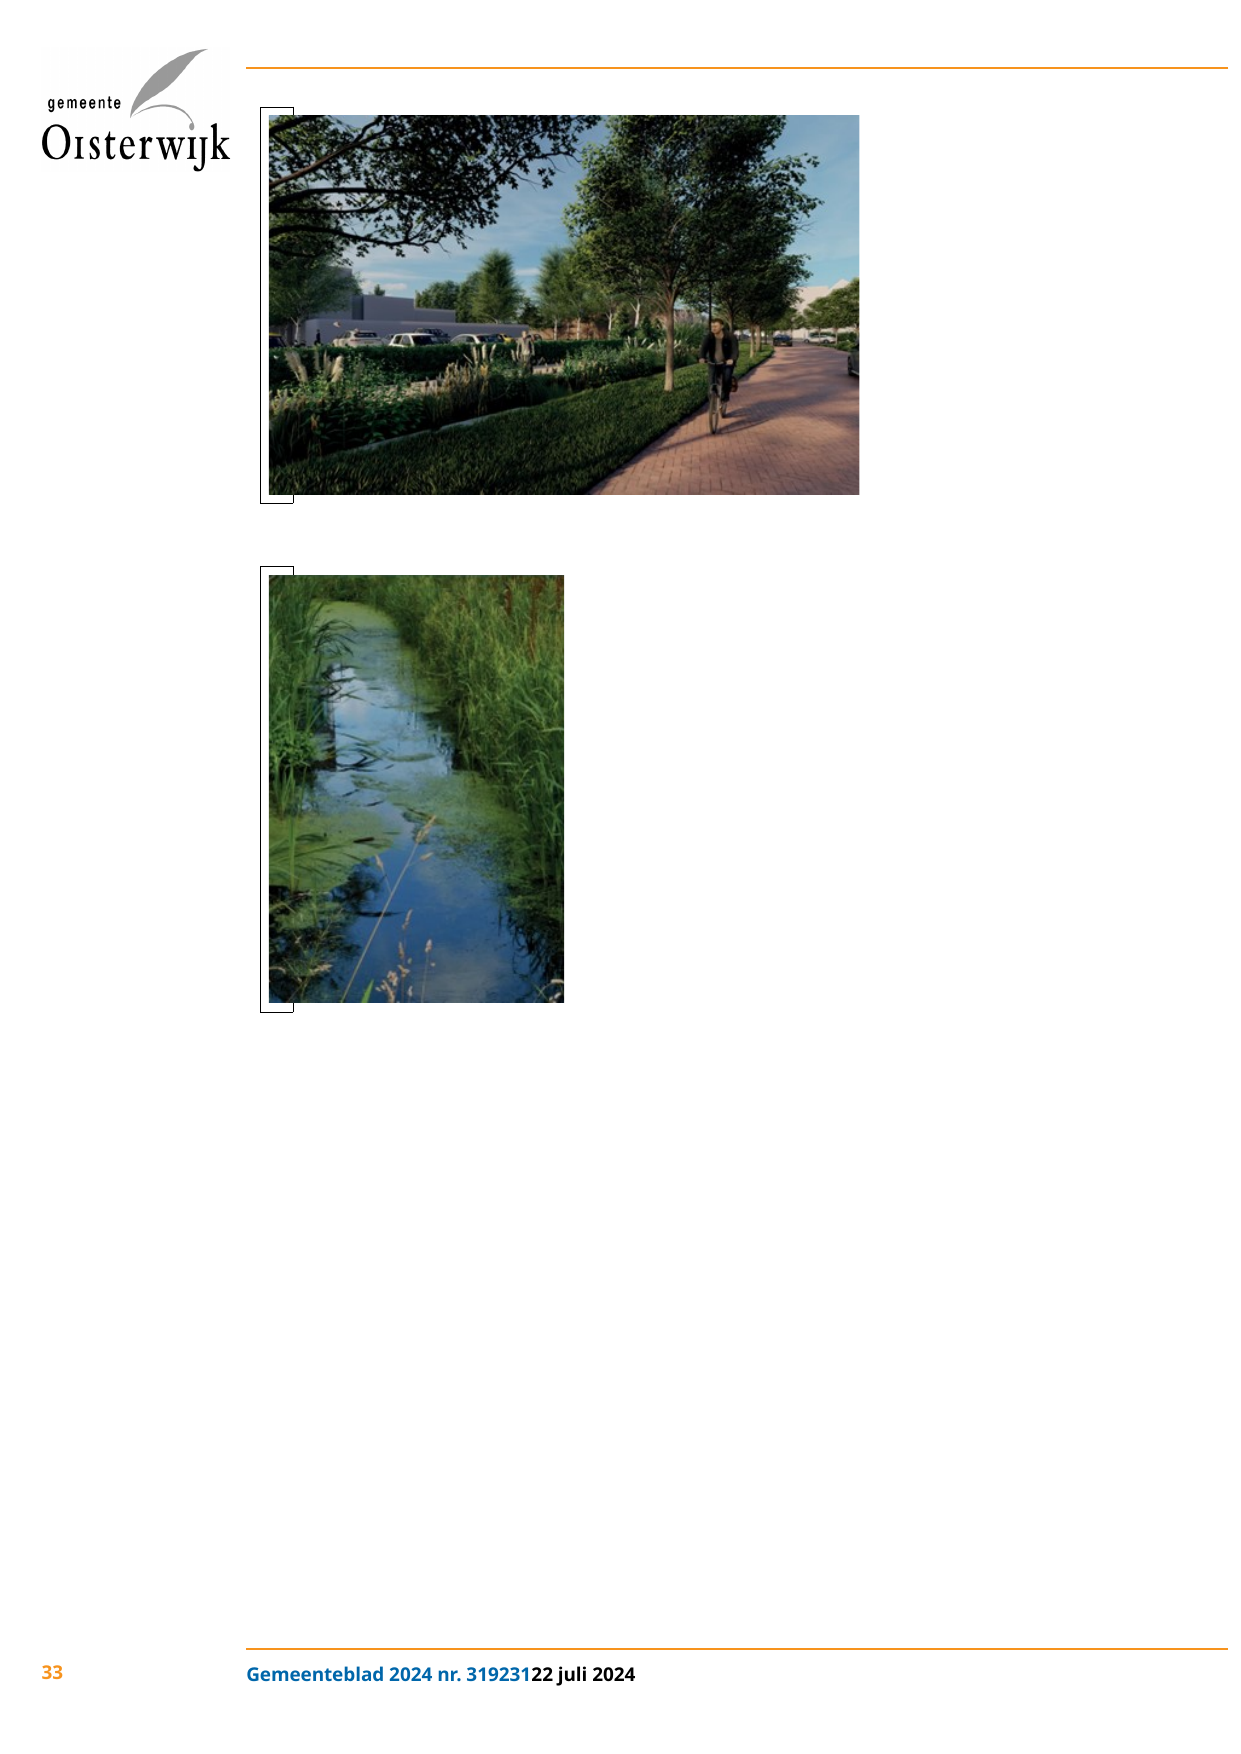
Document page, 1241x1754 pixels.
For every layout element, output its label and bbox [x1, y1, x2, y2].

picture [41, 47, 231, 172]
picture [268, 575, 565, 1003]
picture [268, 115, 860, 495]
